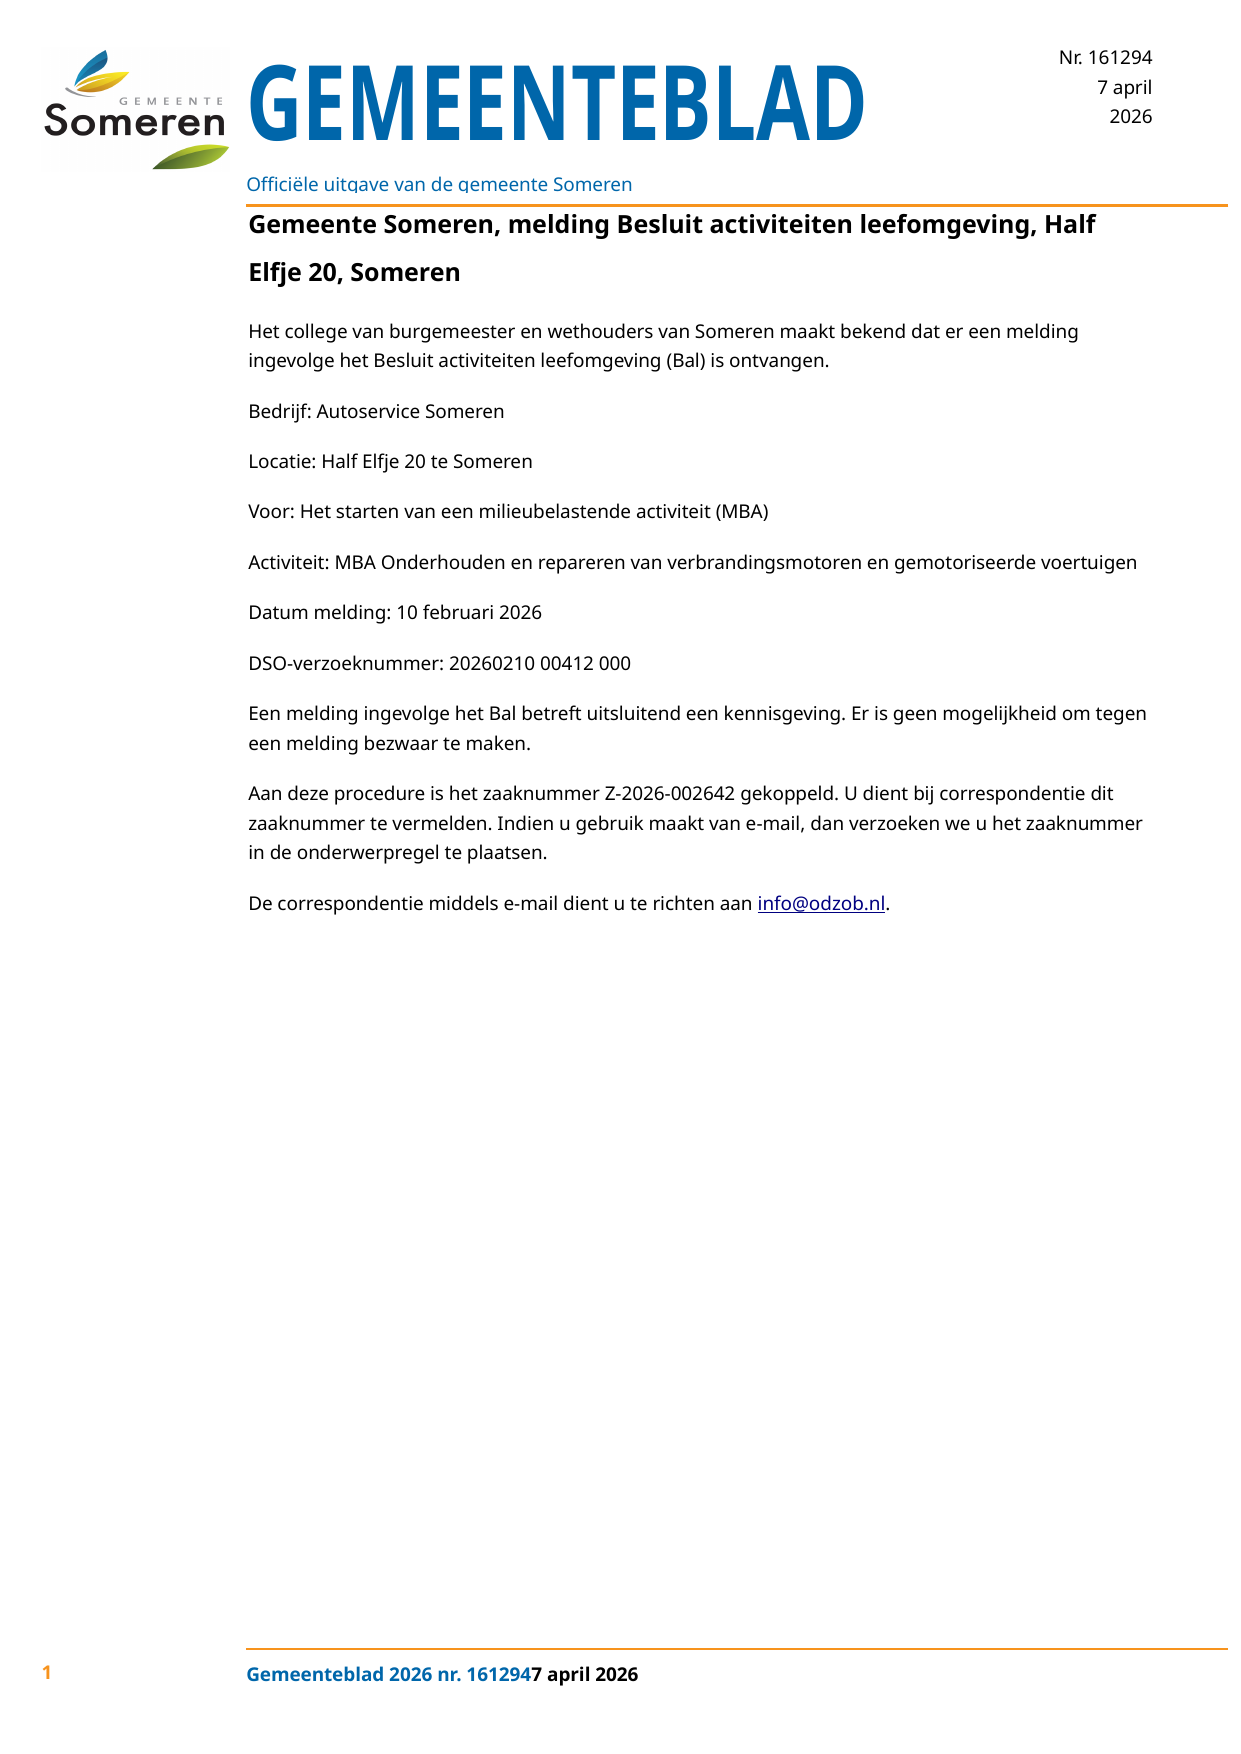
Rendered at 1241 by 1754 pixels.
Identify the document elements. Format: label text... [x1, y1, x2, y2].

text De correspondentie middels e-mail dient u te richten aan info@odzob.nl. [248, 890, 1152, 916]
picture [41, 47, 231, 172]
text Een melding ingevolge het Bal betreft uitsluitend een kennisgeving. Er is geen mogelijkheid om tegen een melding bezwaar te maken. [248, 700, 1152, 756]
text Voor: Het starten van een milieubelastende activiteit (MBA) [248, 499, 1152, 524]
text Aan deze procedure is het zaaknummer Z-2026-002642 gekoppeld. U dient bij correspondentie dit zaaknummer te vermelden. Indien u gebruik maakt van e-mail, dan verzoeken we u het zaaknummer in de onderwerpregel te plaatsen. [248, 780, 1152, 865]
text Gemeente Someren, melding Besluit activiteiten leefomgeving, Half Elfje 20, Someren [248, 207, 1152, 288]
text DSO-verzoeknummer: 20260210 00412 000 [248, 650, 1152, 676]
text Locatie: Half Elfje 20 te Someren [248, 448, 1152, 474]
text Activiteit: MBA Onderhouden en repareren van verbrandingsmotoren en gemotoriseerde voertuigen [248, 549, 1152, 575]
text Datum melding: 10 februari 2026 [248, 599, 1152, 625]
text Het college van burgemeester en wethouders van Someren maakt bekend dat er een melding ingevolge het Besluit activiteiten leefomgeving (Bal) is ontvangen. [248, 318, 1152, 373]
text Bedrijf: Autoservice Someren [248, 398, 1152, 424]
